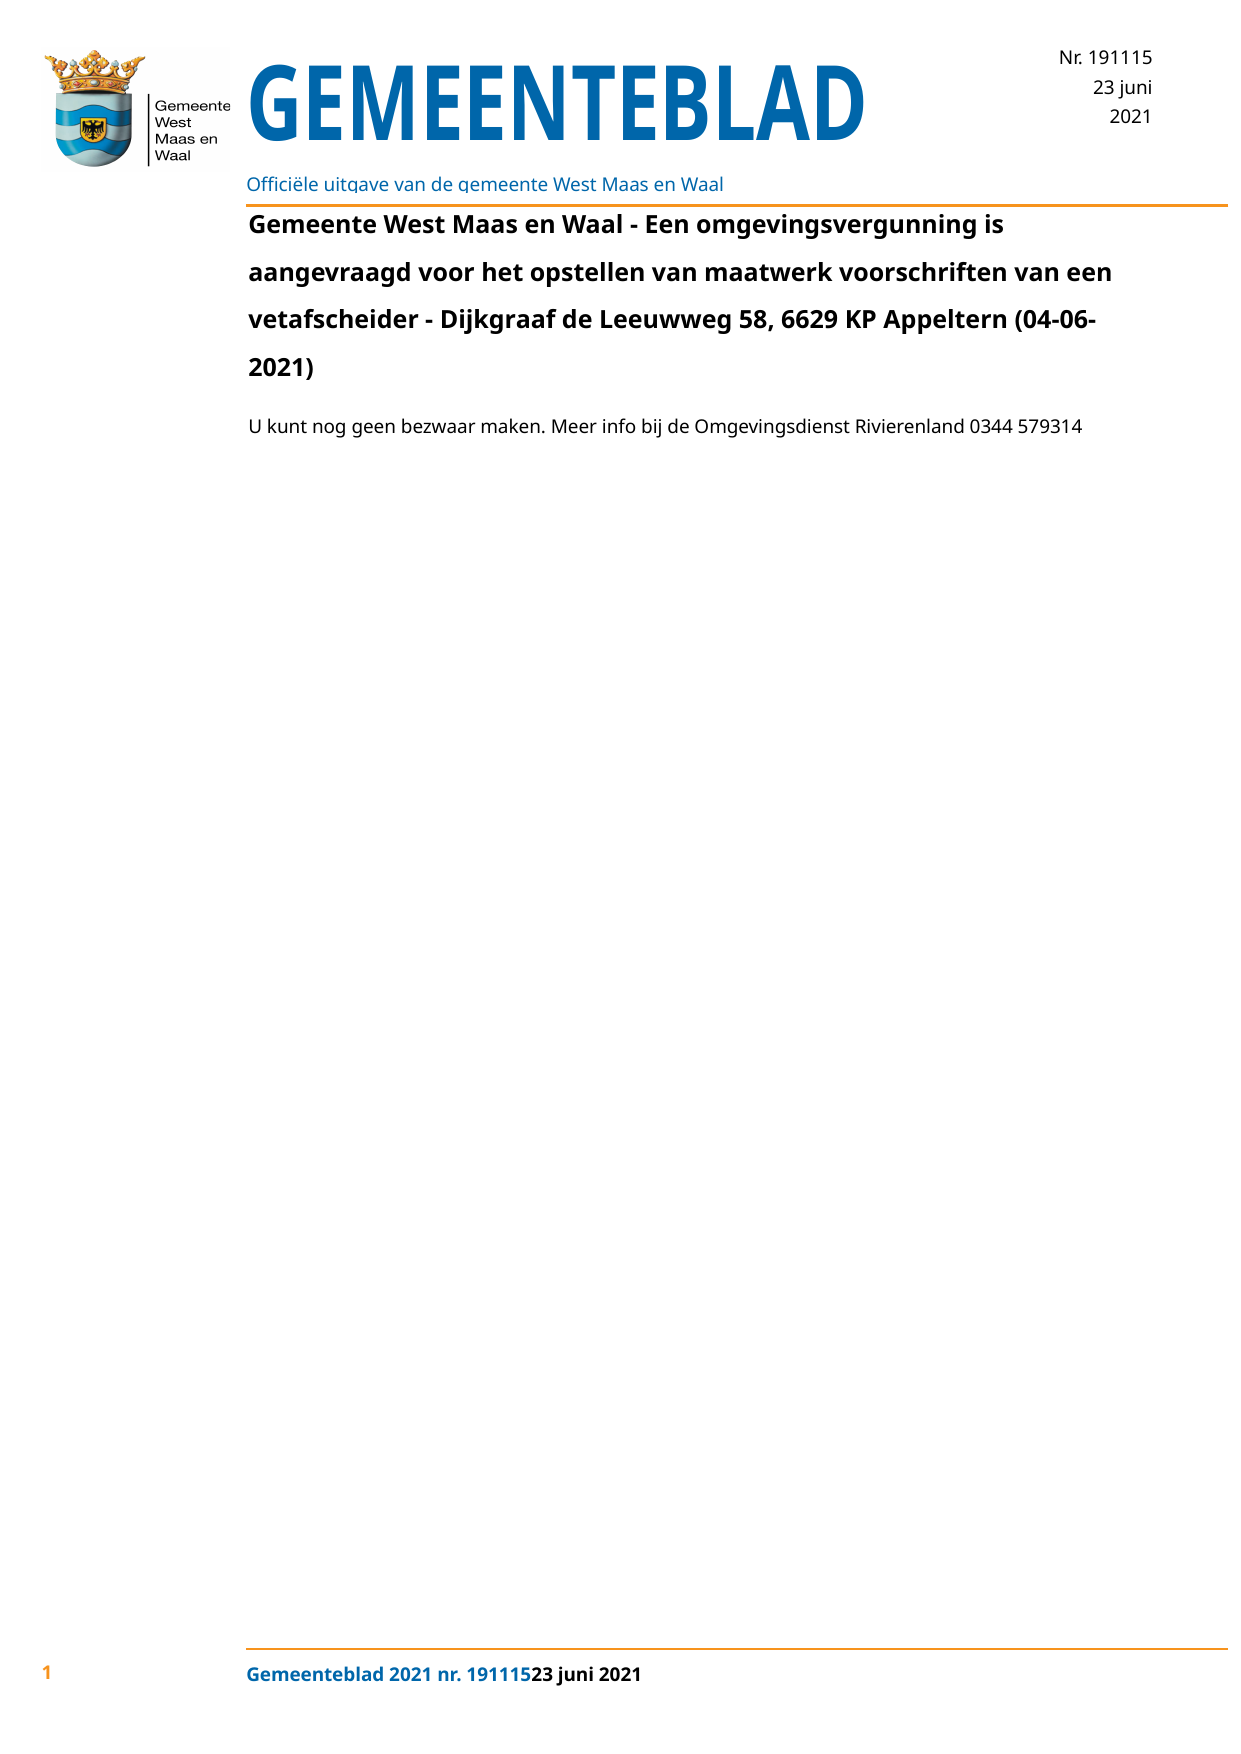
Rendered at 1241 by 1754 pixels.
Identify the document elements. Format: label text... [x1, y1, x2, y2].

picture [41, 47, 231, 172]
text U kunt nog geen bezwaar maken. Meer info bij de Omgevingsdienst Rivierenland 0344 579314 [248, 413, 1152, 439]
text Gemeente West Maas en Waal - Een omgevingsvergunning is aangevraagd voor het opstellen van maatwerk voorschriften van een vetafscheider - Dijkgraaf de Leeuwweg 58, 6629 KP Appeltern (04-06-2021) [248, 207, 1152, 384]
